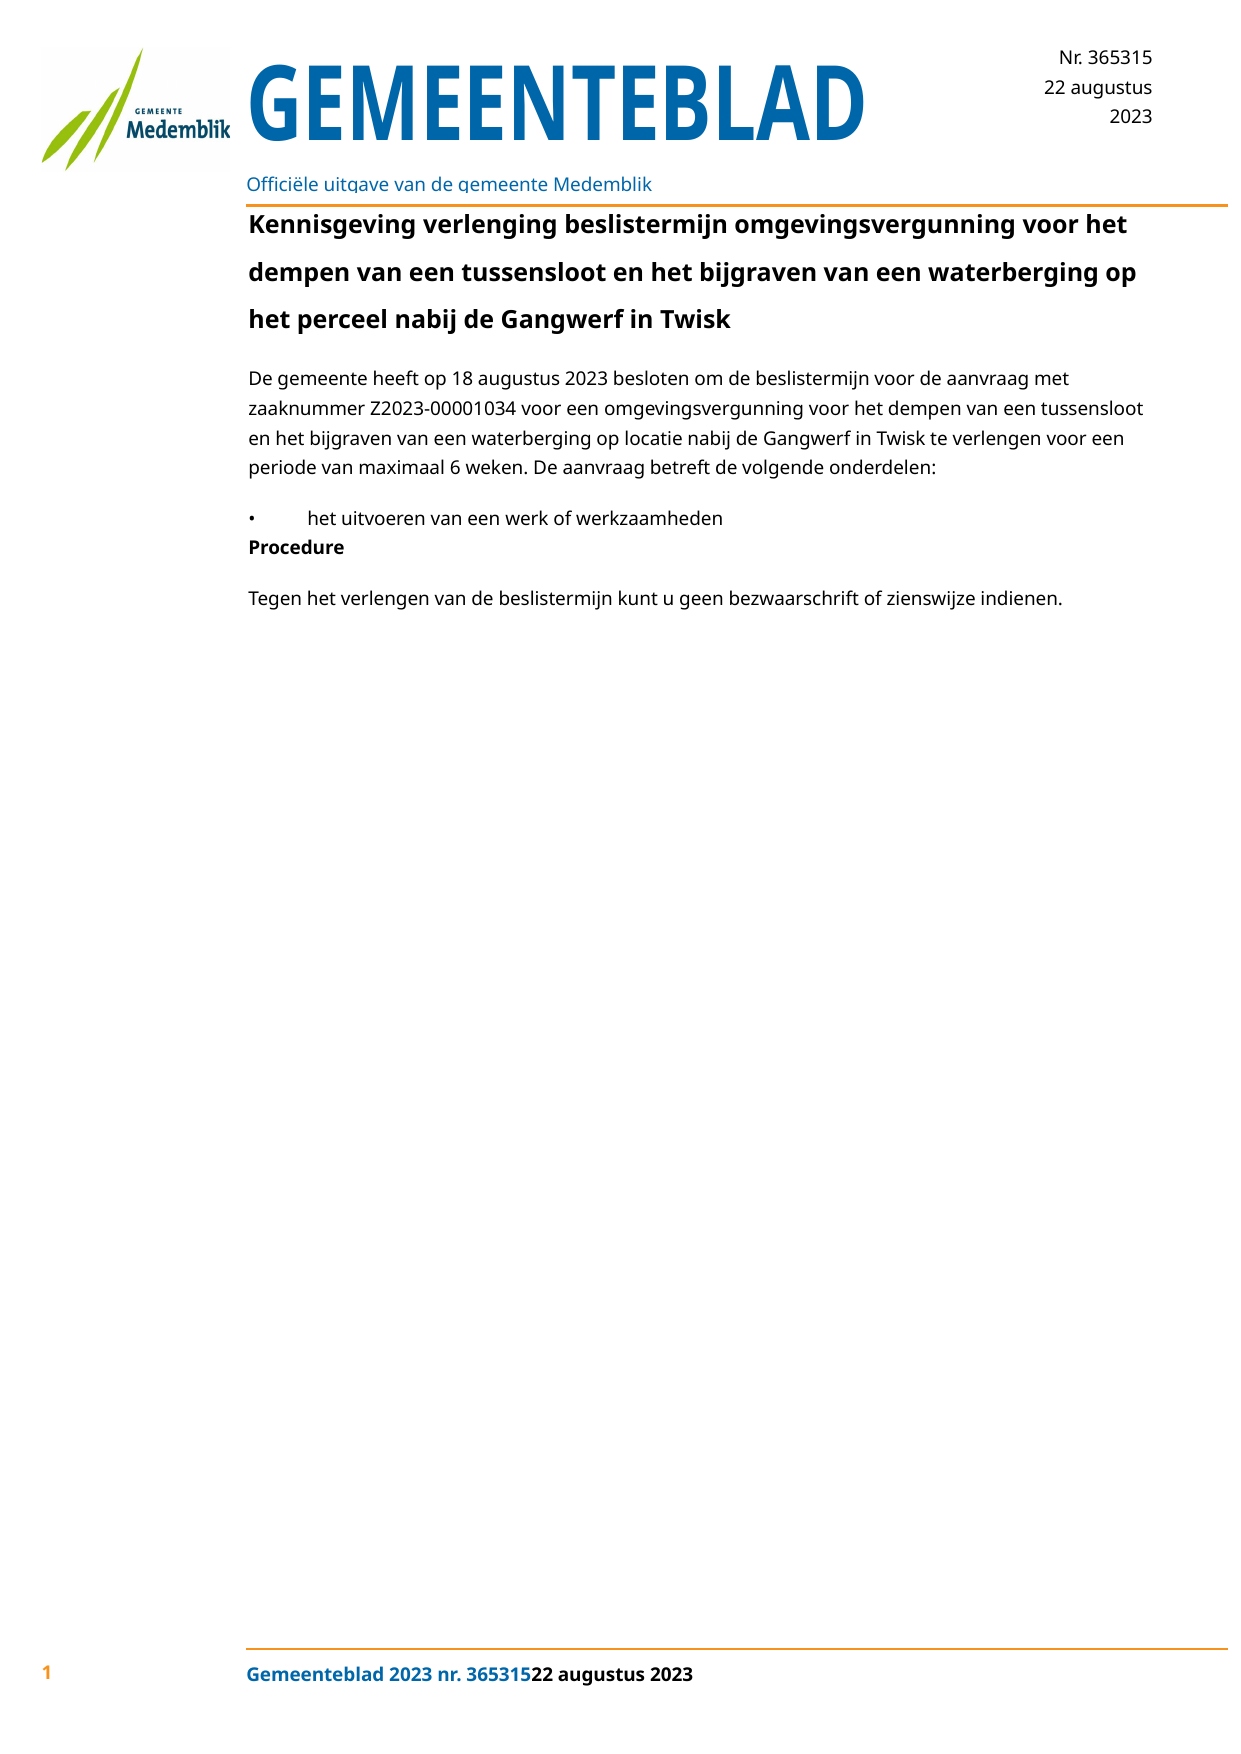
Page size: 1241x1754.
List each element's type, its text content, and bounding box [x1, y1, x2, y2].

list het uitvoeren van een werk of werkzaamheden [248, 505, 1152, 530]
picture [41, 47, 231, 172]
text De gemeente heeft op 18 augustus 2023 besloten om de beslistermijn voor de aanvraag met zaaknummer Z2023-00001034 voor een omgevingsvergunning voor het dempen van een tussensloot en het bijgraven van een waterberging op locatie nabij de Gangwerf in Twisk te verlengen voor een periode van maximaal 6 weken. De aanvraag betreft de volgende onderdelen: [248, 366, 1152, 480]
text Tegen het verlengen van de beslistermijn kunt u geen bezwaarschrift of zienswijze indienen. [248, 585, 1152, 610]
text Procedure [248, 534, 1152, 560]
text Kennisgeving verlenging beslistermijn omgevingsvergunning voor het dempen van een tussensloot en het bijgraven van een waterberging op het perceel nabij de Gangwerf in Twisk [248, 207, 1152, 336]
